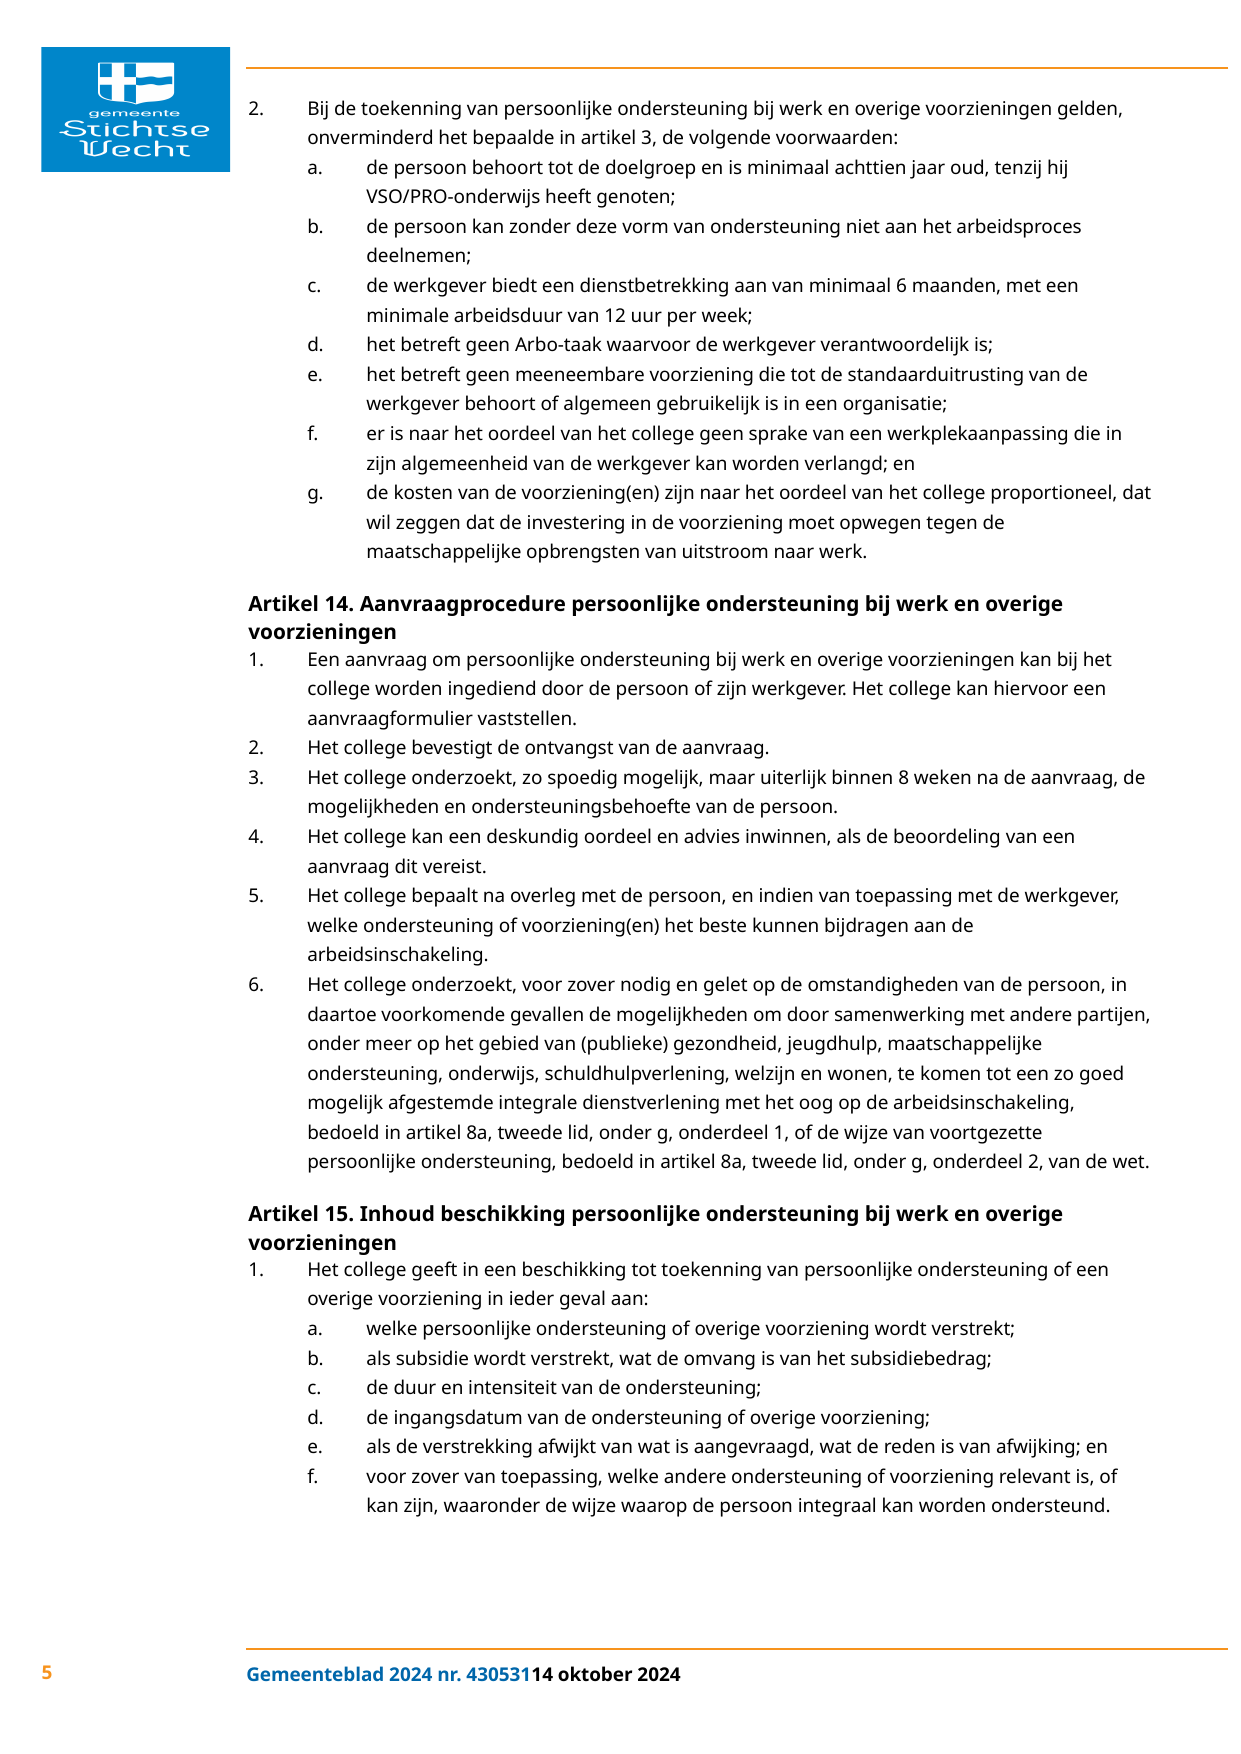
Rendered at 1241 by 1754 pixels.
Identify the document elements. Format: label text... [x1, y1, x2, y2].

list het betreft geen Arbo-taak waarvoor de werkgever verantwoordelijk is; [307, 331, 1152, 357]
list welke persoonlijke ondersteuning of overige voorziening wordt verstrekt; [307, 1315, 1152, 1341]
text Artikel 14. Aanvraagprocedure persoonlijke ondersteuning bij werk en overige voorzieningen [248, 589, 1152, 646]
list Bij de toekenning van persoonlijke ondersteuning bij werk en overige voorzieningen gelden, onverminderd het bepaalde in artikel 3, de volgende voorwaarden: [248, 95, 1152, 150]
list de persoon kan zonder deze vorm van ondersteuning niet aan het arbeidsproces deelnemen; [307, 213, 1152, 268]
list de persoon behoort tot de doelgroep en is minimaal achttien jaar oud, tenzij hij VSO/PRO-onderwijs heeft genoten; [307, 154, 1152, 209]
list als subsidie wordt verstrekt, wat de omvang is van het subsidiebedrag; [307, 1345, 1152, 1371]
list het betreft geen meeneembare voorziening die tot de standaarduitrusting van de werkgever behoort of algemeen gebruikelijk is in een organisatie; [307, 361, 1152, 416]
list Het college onderzoekt, zo spoedig mogelijk, maar uiterlijk binnen 8 weken na de aanvraag, de mogelijkheden en ondersteuningsbehoefte van de persoon. [248, 764, 1152, 819]
list de werkgever biedt een dienstbetrekking aan van minimaal 6 maanden, met een minimale arbeidsduur van 12 uur per week; [307, 272, 1152, 328]
picture [99, 63, 135, 101]
list Een aanvraag om persoonlijke ondersteuning bij werk en overige voorzieningen kan bij het college worden ingediend door de persoon of zijn werkgever. Het college kan hiervoor een aanvraagformulier vaststellen. [248, 646, 1152, 731]
list Het college bepaalt na overleg met de persoon, en indien van toepassing met de werkgever, welke ondersteuning of voorziening(en) het beste kunnen bijdragen aan de arbeidsinschakeling. [248, 882, 1152, 967]
list de ingangsdatum van de ondersteuning of overige voorziening; [307, 1404, 1152, 1430]
list als de verstrekking afwijkt van wat is aangevraagd, wat de reden is van afwijking; en [307, 1433, 1152, 1459]
list Het college bevestigt de ontvangst van de aanvraag. [248, 734, 1152, 760]
list Het college onderzoekt, voor zover nodig en gelet op de omstandigheden van de persoon, in daartoe voorkomende gevallen de mogelijkheden om door samenwerking met andere partijen, onder meer op het gebied van (publieke) gezondheid, jeugdhulp, maatschappelijke ondersteuning, onderwijs, schuldhulpverlening, welzijn en wonen, te komen tot een zo goed mogelijk afgestemde integrale dienstverlening met het oog op de arbeidsinschakeling, bedoeld in artikel 8a, tweede lid, onder g, onderdeel 1, of de wijze van voortgezette persoonlijke ondersteuning, bedoeld in artikel 8a, tweede lid, onder g, onderdeel 2, van de wet. [248, 971, 1152, 1174]
picture [137, 63, 174, 103]
list er is naar het oordeel van het college geen sprake van een werkplekaanpassing die in zijn algemeenheid van de werkgever kan worden verlangd; en [307, 420, 1152, 476]
list Het college kan een deskundig oordeel en advies inwinnen, als de beoordeling van een aanvraag dit vereist. [248, 823, 1152, 879]
list de kosten van de voorziening(en) zijn naar het oordeel van het college proportioneel, dat wil zeggen dat de investering in de voorziening moet opwegen tegen de maatschappelijke opbrengsten van uitstroom naar werk. [307, 479, 1152, 564]
list Het college geeft in een beschikking tot toekenning van persoonlijke ondersteuning of een overige voorziening in ieder geval aan: [248, 1256, 1152, 1311]
list voor zover van toepassing, welke andere ondersteuning of voorziening relevant is, of kan zijn, waaronder de wijze waarop de persoon integraal kan worden ondersteund. [307, 1463, 1152, 1518]
text Artikel 15. Inhoud beschikking persoonlijke ondersteuning bij werk en overige voorzieningen [248, 1199, 1152, 1256]
list de duur en intensiteit van de ondersteuning; [307, 1374, 1152, 1400]
